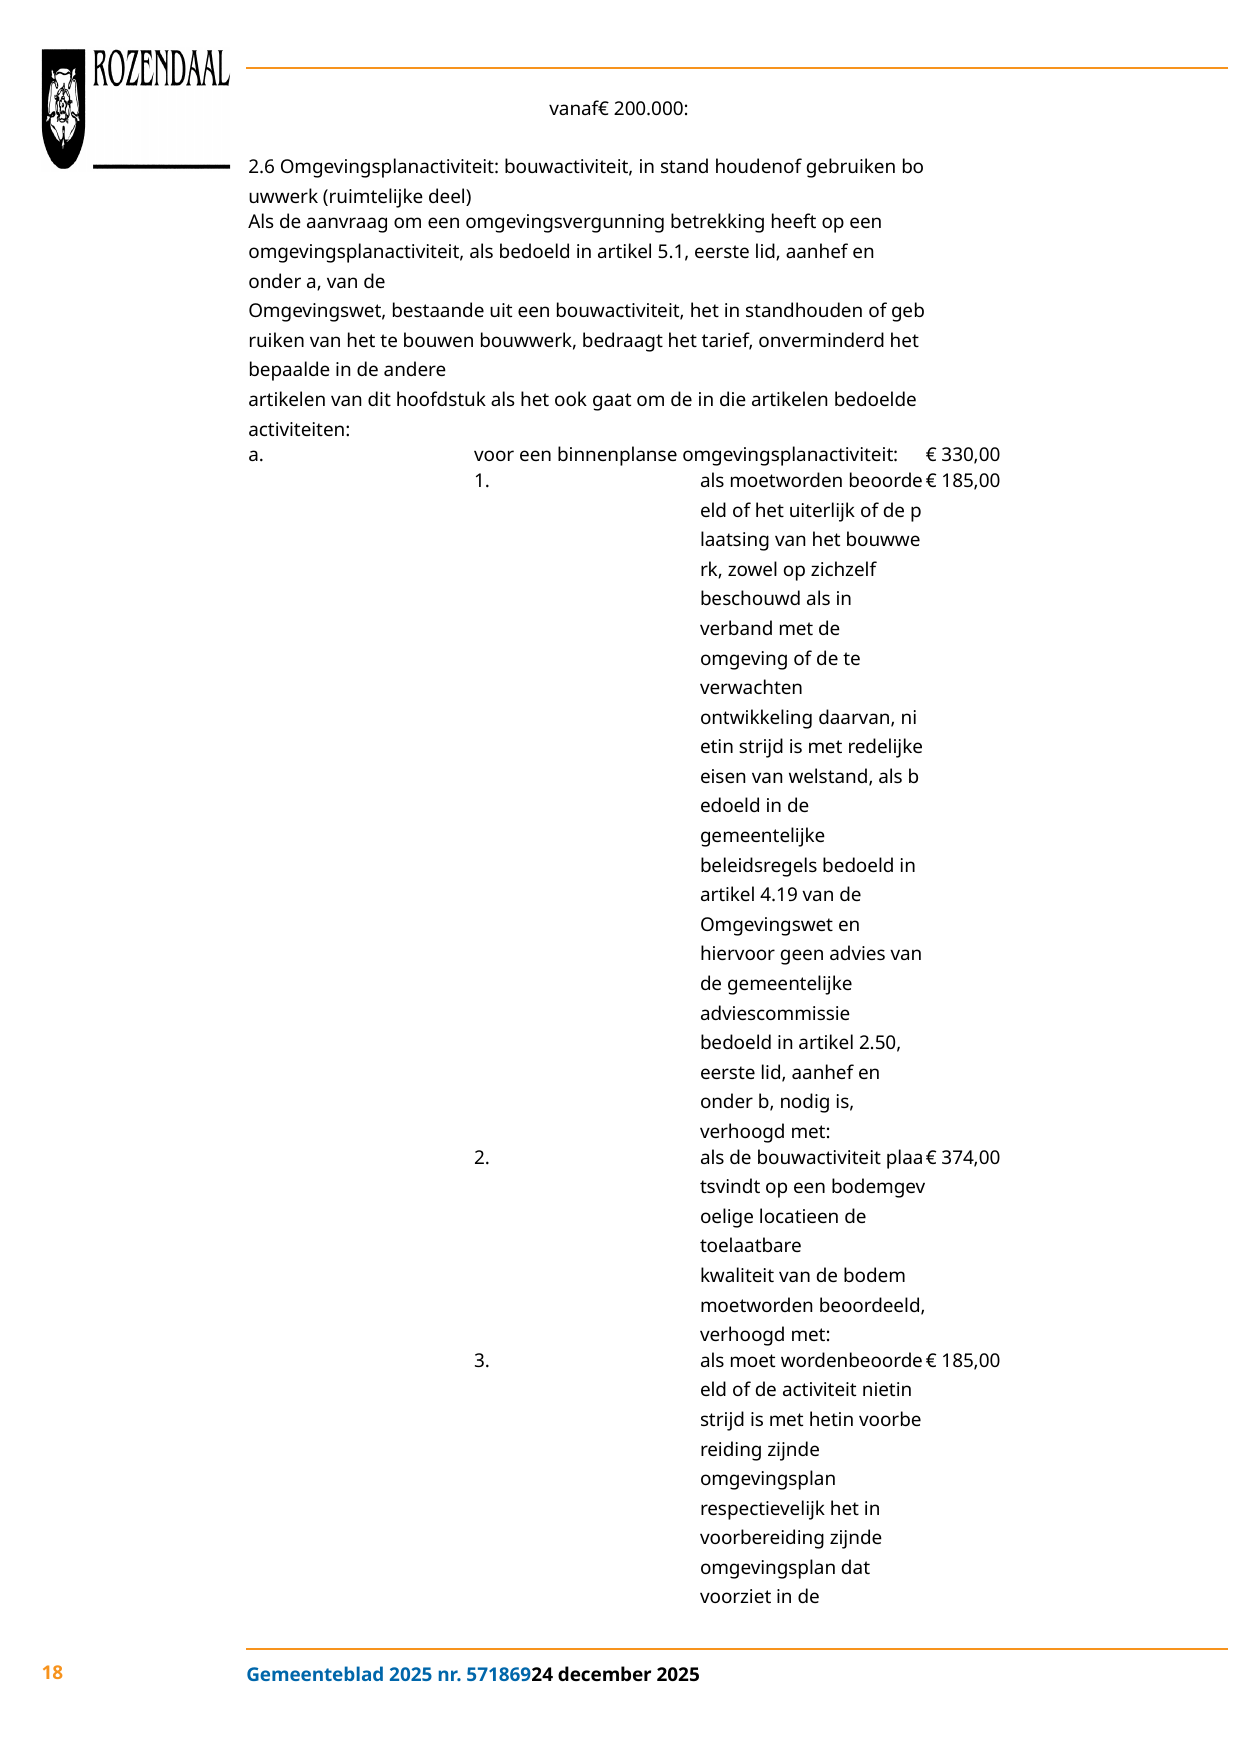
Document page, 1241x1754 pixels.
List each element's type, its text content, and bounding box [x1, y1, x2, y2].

table_cell 2. [474, 1144, 700, 1347]
table_cell € 330,00 [926, 442, 1152, 467]
table_header 2.6 Omgevingsplanactiviteit: bouwactiviteit, in stand houdenof gebruiken bouwwerk (ruimtelijke deel) [248, 154, 926, 209]
table_cell € 374,00 [926, 1144, 1152, 1347]
table_cell als moetworden beoordeeld of het uiterlijk of de plaatsing van het bouwwerk, zowel op zichzelf beschouwd als in verband met de omgeving of de te verwachten ontwikkeling daarvan, nietin strijd is met redelijke eisen van welstand, als bedoeld in de gemeentelijke beleidsregels bedoeld in artikel 4.19 van de Omgevingswet en hiervoor geen advies van de gemeentelijke adviescommissie bedoeld in artikel 2.50, eerste lid, aanhef en onder b, nodig is, verhoogd met: [700, 467, 926, 1144]
table_cell [248, 95, 549, 121]
table_cell a. [248, 442, 474, 467]
table_cell € 185,00 [926, 467, 1152, 1144]
table_cell € 185,00 [926, 1347, 1152, 1609]
table_cell [248, 1347, 474, 1609]
table_cell vanaf€ 200.000: [549, 95, 850, 121]
table_cell [248, 467, 474, 1144]
table_cell [926, 209, 1152, 442]
picture [41, 47, 231, 172]
table_header [926, 154, 1152, 209]
table_cell als moet wordenbeoordeeld of de activiteit nietin strijd is met hetin voorbereiding zijnde omgevingsplan respectievelijk het in voorbereiding zijnde omgevingsplan dat voorziet in de [700, 1347, 926, 1609]
table_cell 1. [474, 467, 700, 1144]
table_cell 3. [474, 1347, 700, 1609]
table_cell Als de aanvraag om een omgevingsvergunning betrekking heeft op een omgevingsplanactiviteit, als bedoeld in artikel 5.1, eerste lid, aanhef en onder a, van de Omgevingswet, bestaande uit een bouwactiviteit, het in standhouden of gebruiken van het te bouwen bouwwerk, bedraagt het tarief, onverminderd het bepaalde in de andere artikelen van dit hoofdstuk als het ook gaat om de in die artikelen bedoelde activiteiten: [248, 209, 926, 442]
table_cell voor een binnenplanse omgevingsplanactiviteit: [474, 442, 926, 467]
table_cell als de bouwactiviteit plaatsvindt op een bodemgevoelige locatieen de toelaatbare kwaliteit van de bodem moetworden beoordeeld, verhoogd met: [700, 1144, 926, 1347]
table_cell [850, 95, 1152, 121]
table_cell [248, 1144, 474, 1347]
